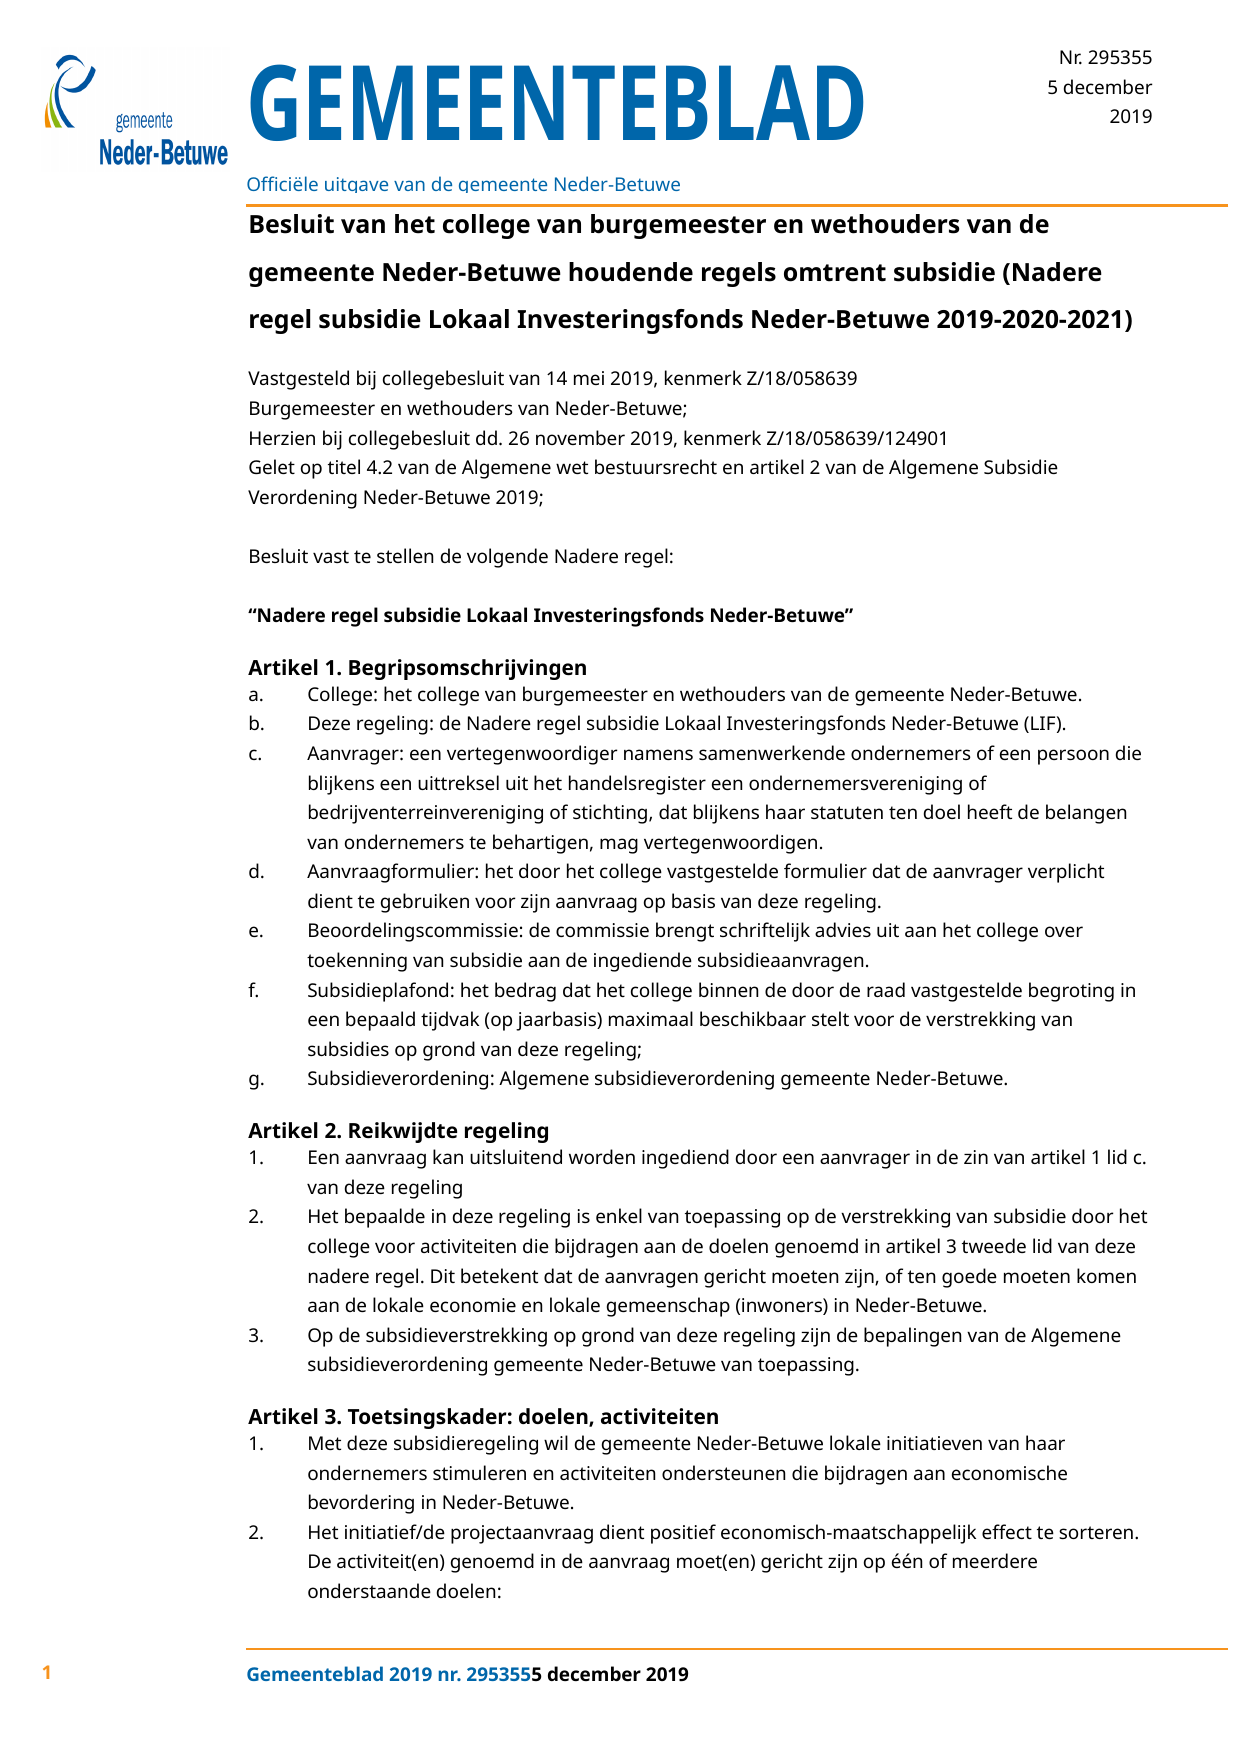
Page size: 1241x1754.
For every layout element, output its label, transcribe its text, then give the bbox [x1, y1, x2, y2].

text Besluit van het college van burgemeester en wethouders van de gemeente Neder-Betuwe houdende regels omtrent subsidie (Nadere regel subsidie Lokaal Investeringsfonds Neder-Betuwe 2019-2020-2021) [248, 207, 1152, 336]
text Artikel 3. Toetsingskader: doelen, activiteiten [248, 1402, 1152, 1430]
text “Nadere regel subsidie Lokaal Investeringsfonds Neder-Betuwe” [248, 602, 1152, 628]
list Subsidieverordening: Algemene subsidieverordening gemeente Neder-Betuwe. [248, 1066, 1152, 1091]
list Aanvrager: een vertegenwoordiger namens samenwerkende ondernemers of een persoon die blijkens een uittreksel uit het handelsregister een ondernemersvereniging of bedrijventerreinvereniging of stichting, dat blijkens haar statuten ten doel heeft de belangen van ondernemers te behartigen, mag vertegenwoordigen. [248, 740, 1152, 855]
text Gelet op titel 4.2 van de Algemene wet bestuursrecht en artikel 2 van de Algemene Subsidie Verordening Neder-Betuwe 2019; [248, 454, 1152, 509]
list Beoordelingscommissie: de commissie brengt schriftelijk advies uit aan het college over toekenning van subsidie aan de ingediende subsidieaanvragen. [248, 918, 1152, 973]
list Aanvraagformulier: het door het college vastgestelde formulier dat de aanvrager verplicht dient te gebruiken voor zijn aanvraag op basis van deze regeling. [248, 858, 1152, 914]
list Deze regeling: de Nadere regel subsidie Lokaal Investeringsfonds Neder-Betuwe (LIF). [248, 711, 1152, 736]
list Een aanvraag kan uitsluitend worden ingediend door een aanvrager in de zin van artikel 1 lid c. van deze regeling [248, 1144, 1152, 1200]
list Op de subsidieverstrekking op grond van deze regeling zijn de bepalingen van de Algemene subsidieverordening gemeente Neder-Betuwe van toepassing. [248, 1322, 1152, 1377]
list College: het college van burgemeester en wethouders van de gemeente Neder-Betuwe. [248, 681, 1152, 707]
text Herzien bij collegebesluit dd. 26 november 2019, kenmerk Z/18/058639/124901 [248, 425, 1152, 450]
list Het bepaalde in deze regeling is enkel van toepassing op de verstrekking van subsidie door het college voor activiteiten die bijdragen aan de doelen genoemd in artikel 3 tweede lid van deze nadere regel. Dit betekent dat de aanvragen gericht moeten zijn, of ten goede moeten komen aan de lokale economie en lokale gemeenschap (inwoners) in Neder-Betuwe. [248, 1204, 1152, 1318]
text Vastgesteld bij collegebesluit van 14 mei 2019, kenmerk Z/18/058639 [248, 366, 1152, 391]
picture [41, 47, 231, 172]
list Subsidieplafond: het bedrag dat het college binnen de door de raad vastgestelde begroting in een bepaald tijdvak (op jaarbasis) maximaal beschikbaar stelt voor de verstrekking van subsidies op grond van deze regeling; [248, 977, 1152, 1062]
text Artikel 2. Reikwijdte regeling [248, 1116, 1152, 1144]
list Het initiatief/de projectaanvraag dient positief economisch-maatschappelijk effect te sorteren. De activiteit(en) genoemd in de aanvraag moet(en) gericht zijn op één of meerdere onderstaande doelen: [248, 1519, 1152, 1604]
text Burgemeester en wethouders van Neder-Betuwe; [248, 395, 1152, 421]
text Besluit vast te stellen de volgende Nadere regel: [248, 543, 1152, 569]
list Met deze subsidieregeling wil de gemeente Neder-Betuwe lokale initiatieven van haar ondernemers stimuleren en activiteiten ondersteunen die bijdragen aan economische bevordering in Neder-Betuwe. [248, 1430, 1152, 1515]
text Artikel 1. Begripsomschrijvingen [248, 653, 1152, 681]
